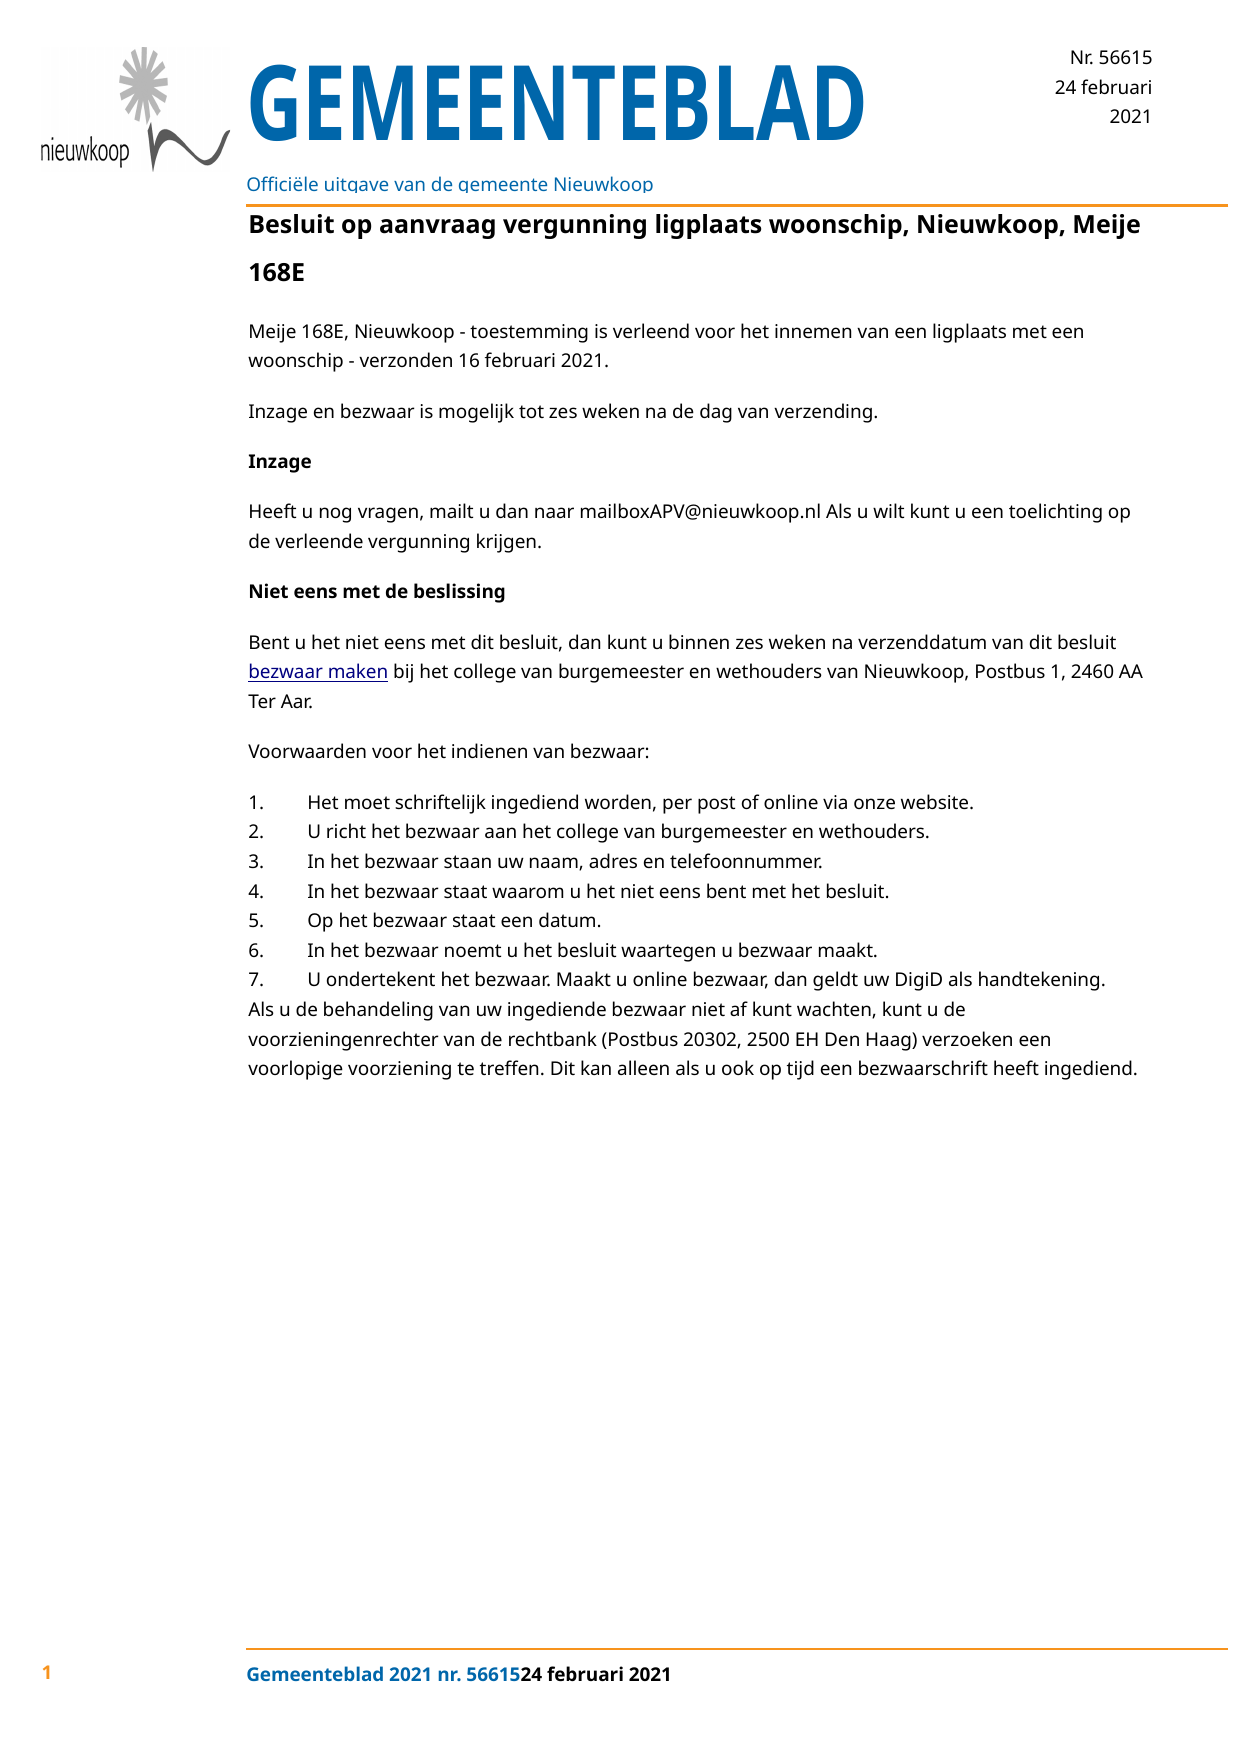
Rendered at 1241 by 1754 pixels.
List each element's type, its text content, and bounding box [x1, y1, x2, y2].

list U ondertekent het bezwaar. Maakt u online bezwaar, dan geldt uw DigiD als handtekening. [248, 967, 1152, 992]
list Het moet schriftelijk ingediend worden, per post of online via onze website. [248, 789, 1152, 815]
list In het bezwaar staan uw naam, adres en telefoonnummer. [248, 848, 1152, 874]
text Besluit op aanvraag vergunning ligplaats woonschip, Nieuwkoop, Meije 168E [248, 207, 1152, 288]
text Niet eens met de beslissing [248, 579, 1152, 604]
text Inzage [248, 448, 1152, 474]
list Op het bezwaar staat een datum. [248, 907, 1152, 933]
text Voorwaarden voor het indienen van bezwaar: [248, 739, 1152, 764]
picture [41, 47, 231, 172]
text Inzage en bezwaar is mogelijk tot zes weken na de dag van verzending. [248, 398, 1152, 424]
list U richt het bezwaar aan het college van burgemeester en wethouders. [248, 819, 1152, 844]
text Heeft u nog vragen, mailt u dan naar mailboxAPV@nieuwkoop.nl Als u wilt kunt u een toelichting op de verleende vergunning krijgen. [248, 499, 1152, 554]
list In het bezwaar noemt u het besluit waartegen u bezwaar maakt. [248, 937, 1152, 963]
text Bent u het niet eens met dit besluit, dan kunt u binnen zes weken na verzenddatum van dit besluit bezwaar maken bij het college van burgemeester en wethouders van Nieuwkoop, Postbus 1, 2460 AA Ter Aar. [248, 629, 1152, 714]
list In het bezwaar staat waarom u het niet eens bent met het besluit. [248, 878, 1152, 904]
text Als u de behandeling van uw ingediende bezwaar niet af kunt wachten, kunt u de voorzieningenrechter van de rechtbank (Postbus 20302, 2500 EH Den Haag) verzoeken een voorlopige voorziening te treffen. Dit kan alleen als u ook op tijd een bezwaarschrift heeft ingediend. [248, 996, 1152, 1081]
text Meije 168E, Nieuwkoop - toestemming is verleend voor het innemen van een ligplaats met een woonschip - verzonden 16 februari 2021. [248, 318, 1152, 373]
